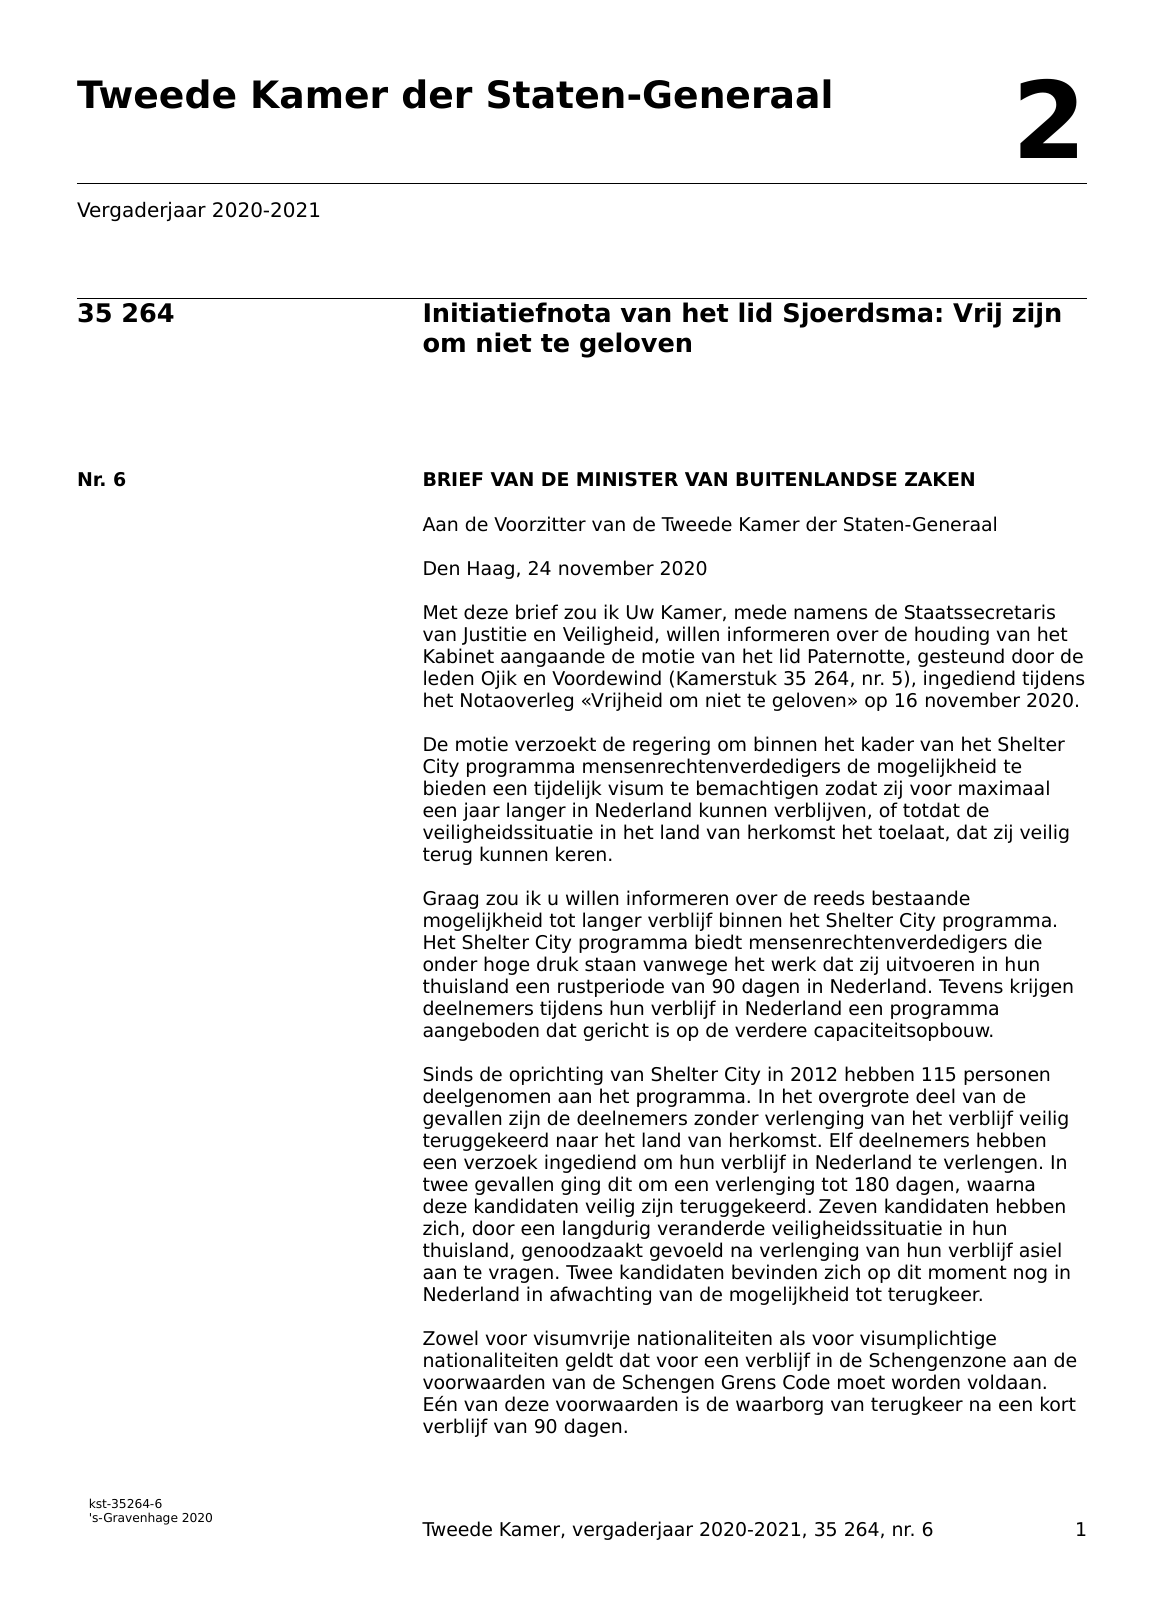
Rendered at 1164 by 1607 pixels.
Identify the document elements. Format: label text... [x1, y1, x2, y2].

text Aan de Voorzitter van de Tweede Kamer der Staten-Generaal [422, 513, 1087, 536]
text Zowel voor visumvrije nationaliteiten als voor visumplichtige nationaliteiten geldt dat voor een verblijf in de Schengenzone aan de voorwaarden van de Schengen Grens Code moet worden voldaan. Eén van deze voorwaarden is de waarborg van terugkeer na een kort verblijf van 90 dagen. [422, 1328, 1087, 1438]
text Graag zou ik u willen informeren over de reeds bestaande mogelijkheid tot langer verblijf binnen het Shelter City programma. Het Shelter City programma biedt mensenrechtenverdedigers die onder hoge druk staan vanwege het werk dat zij uitvoeren in hun thuisland een rustperiode van 90 dagen in Nederland. Tevens krijgen deelnemers tijdens hun verblijf in Nederland een programma aangeboden dat gericht is op de verdere capaciteitsopbouw. [422, 888, 1087, 1042]
text De motie verzoekt de regering om binnen het kader van het Shelter City programma mensenrechtenverdedigers de mogelijkheid te bieden een tijdelijk visum te bemachtigen zodat zij voor maximaal een jaar langer in Nederland kunnen verblijven, of totdat de veiligheidssituatie in het land van herkomst het toelaat, dat zij veilig terug kunnen keren. [422, 734, 1087, 866]
table_header Tweede Kamer der Staten-Generaal [77, 59, 886, 183]
text kst-35264-6 [88, 1497, 323, 1511]
text Sinds de oprichting van Shelter City in 2012 hebben 115 personen deelgenomen aan het programma. In het overgrote deel van de gevallen zijn de deelnemers zonder verlenging van het verblijf veilig teruggekeerd naar het land van herkomst. Elf deelnemers hebben een verzoek ingediend om hun verblijf in Nederland te verlengen. In twee gevallen ging dit om een verlenging tot 180 dagen, waarna deze kandidaten veilig zijn teruggekeerd. Zeven kandidaten hebben zich, door een langdurig veranderde veiligheidssituatie in hun thuisland, genoodzaakt gevoeld na verlenging van hun verblijf asiel aan te vragen. Twee kandidaten bevinden zich op dit moment nog in Nederland in afwachting van de mogelijkheid tot terugkeer. [422, 1064, 1087, 1306]
subtitle 35 264 Initiatiefnota van het lid Sjoerdsma: Vrij zijn om niet te geloven [77, 299, 1087, 358]
table_header 2 [886, 59, 1087, 183]
table_cell Vergaderjaar 2020-2021 [77, 184, 1087, 298]
text Den Haag, 24 november 2020 [422, 558, 1087, 580]
text Met deze brief zou ik Uw Kamer, mede namens de Staatssecretaris van Justitie en Veiligheid, willen informeren over de houding van het Kabinet aangaande de motie van het lid Paternotte, gesteund door de leden Ojik en Voordewind (Kamerstuk 35 264, nr. 5), ingediend tijdens het Notaoverleg «Vrijheid om niet te geloven» op 16 november 2020. [422, 602, 1087, 712]
subtitle Nr. 6 BRIEF VAN DE MINISTER VAN BUITENLANDSE ZAKEN [77, 469, 1087, 491]
text 's-Gravenhage 2020 [88, 1511, 323, 1525]
